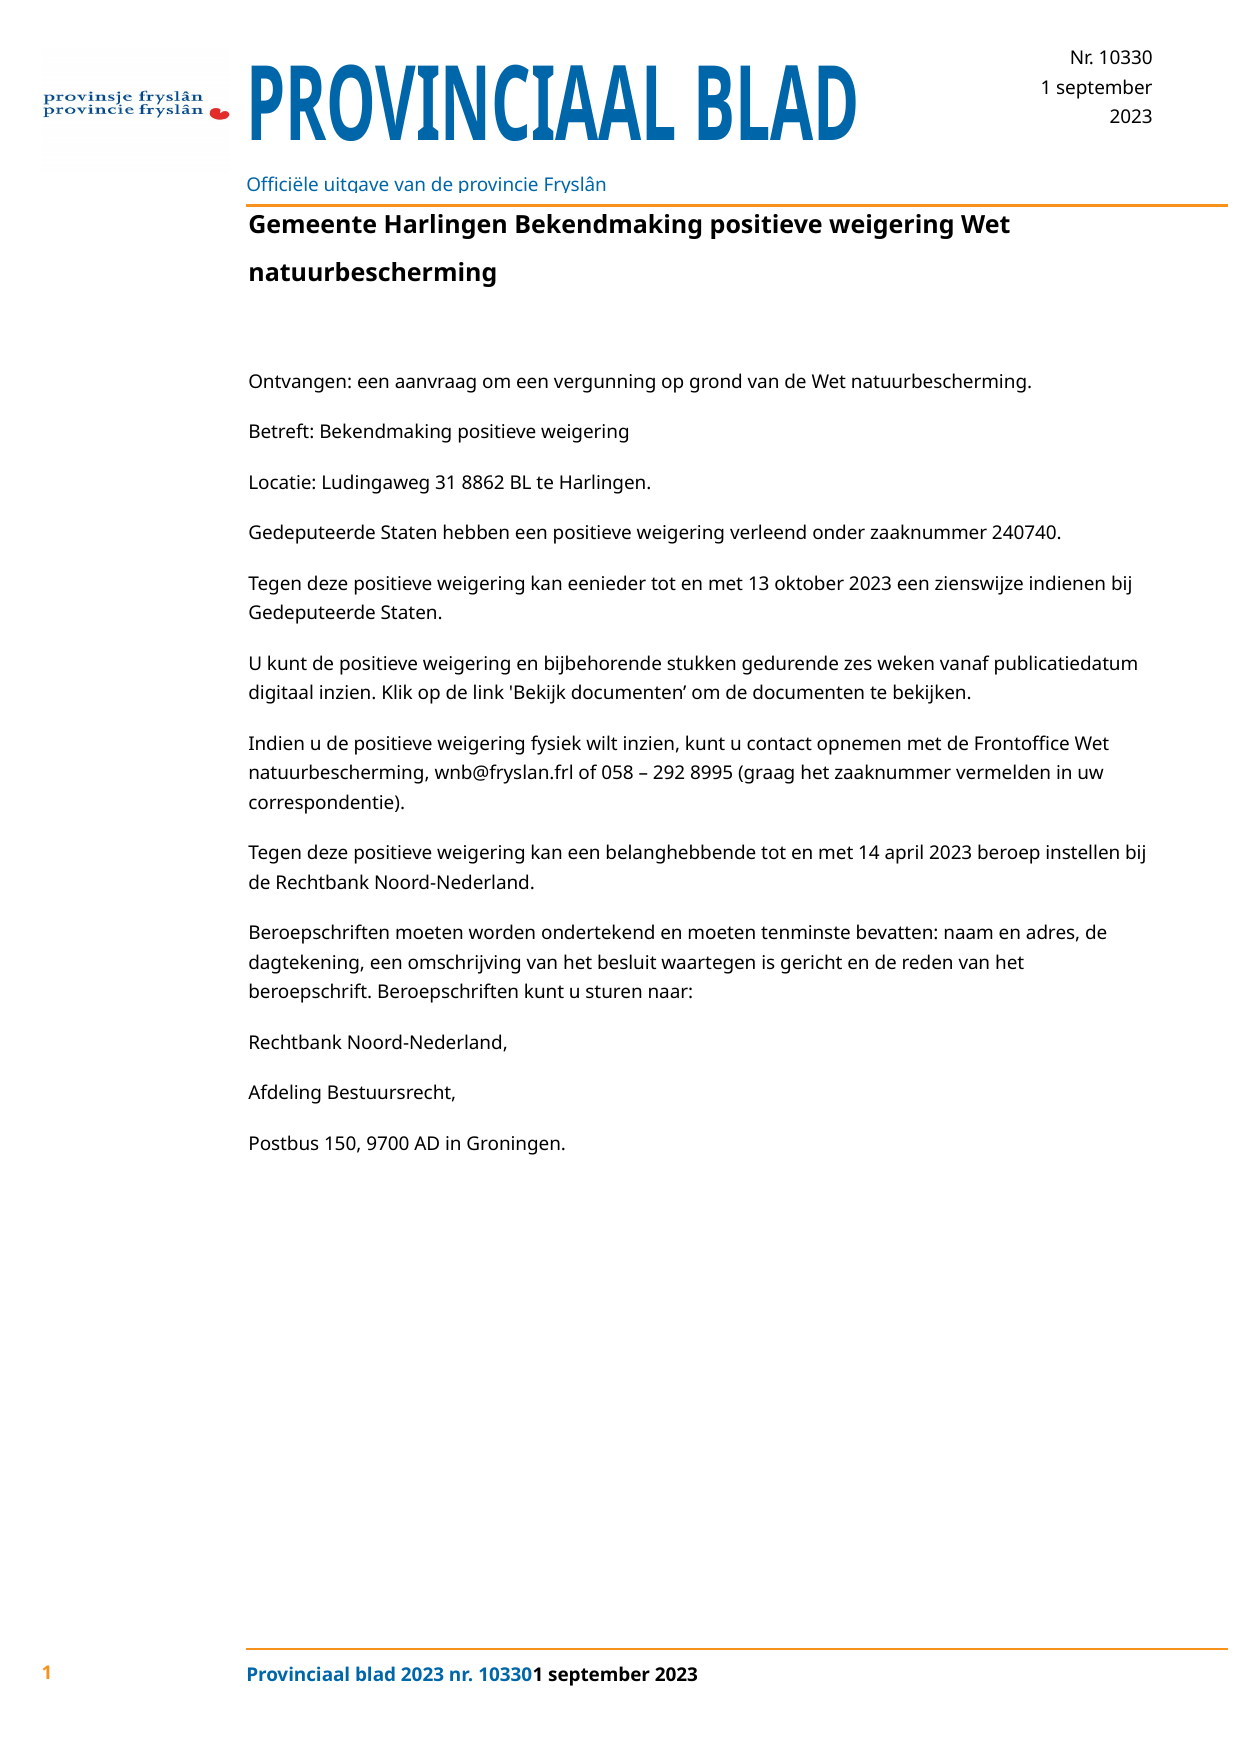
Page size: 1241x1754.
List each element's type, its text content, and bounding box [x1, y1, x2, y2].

text Betreft: Bekendmaking positieve weigering [248, 419, 1152, 444]
text Tegen deze positieve weigering kan een belanghebbende tot en met 14 april 2023 beroep instellen bij de Rechtbank Noord-Nederland. [248, 839, 1152, 895]
text Locatie: Ludingaweg 31 8862 BL te Harlingen. [248, 469, 1152, 495]
text Beroepschriften moeten worden ondertekend en moeten tenminste bevatten: naam en adres, de dagtekening, een omschrijving van het besluit waartegen is gericht en de reden van het beroepschrift. Beroepschriften kunt u sturen naar: [248, 919, 1152, 1004]
text Gedeputeerde Staten hebben een positieve weigering verleend onder zaaknummer 240740. [248, 519, 1152, 545]
text Gemeente Harlingen Bekendmaking positieve weigering Wet natuurbescherming [248, 207, 1152, 288]
picture [41, 47, 231, 172]
text U kunt de positieve weigering en bijbehorende stukken gedurende zes weken vanaf publicatiedatum digitaal inzien. Klik op de link 'Bekijk documenten’ om de documenten te bekijken. [248, 650, 1152, 705]
text Tegen deze positieve weigering kan eenieder tot en met 13 oktober 2023 een zienswijze indienen bij Gedeputeerde Staten. [248, 570, 1152, 625]
text Indien u de positieve weigering fysiek wilt inzien, kunt u contact opnemen met de Frontoffice Wet natuurbescherming, wnb@fryslan.frl of 058 – 292 8995 (graag het zaaknummer vermelden in uw correspondentie). [248, 730, 1152, 815]
text Rechtbank Noord-Nederland, [248, 1029, 1152, 1055]
text Afdeling Bestuursrecht, [248, 1079, 1152, 1105]
text Postbus 150, 9700 AD in Groningen. [248, 1130, 1152, 1156]
text Ontvangen: een aanvraag om een vergunning op grond van de Wet natuurbescherming. [248, 368, 1152, 394]
